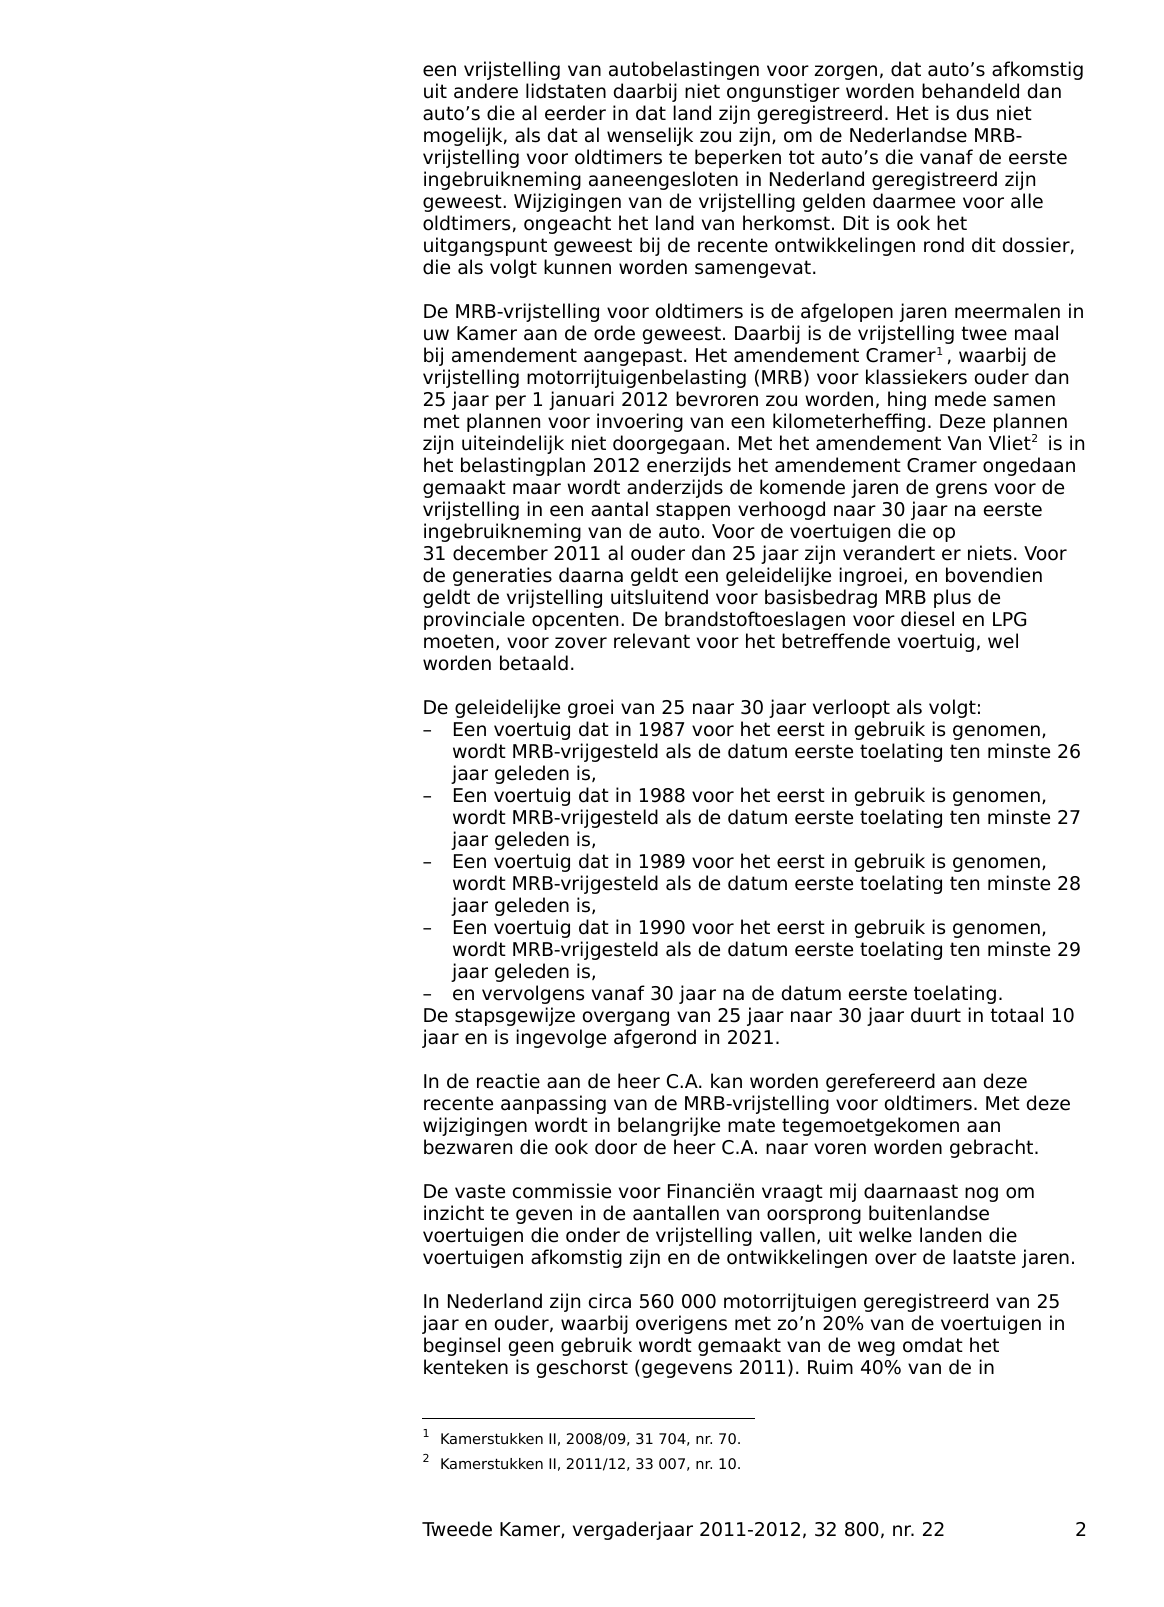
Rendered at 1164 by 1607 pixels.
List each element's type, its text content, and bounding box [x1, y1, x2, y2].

text De vaste commissie voor Financiën vraagt mij daarnaast nog om inzicht te geven in de aantallen van oorsprong buitenlandse voertuigen die onder de vrijstelling vallen, uit welke landen die voertuigen afkomstig zijn en de ontwikkelingen over de laatste jaren. [422, 1181, 1087, 1269]
text Kamerstukken II, 2008/09, 31 704, nr. 70. [422, 1427, 1087, 1449]
text – Een voertuig dat in 1988 voor het eerst in gebruik is genomen, wordt MRB-vrijgesteld als de datum eerste toelating ten minste 27 jaar geleden is, [422, 785, 1087, 851]
text – Een voertuig dat in 1989 voor het eerst in gebruik is genomen, wordt MRB-vrijgesteld als de datum eerste toelating ten minste 28 jaar geleden is, [422, 851, 1087, 917]
text In de reactie aan de heer C.A. kan worden gerefereerd aan deze recente aanpassing van de MRB-vrijstelling voor oldtimers. Met deze wijzigingen wordt in belangrijke mate tegemoetgekomen aan bezwaren die ook door de heer C.A. naar voren worden gebracht. [422, 1071, 1087, 1159]
text – Een voertuig dat in 1990 voor het eerst in gebruik is genomen, wordt MRB-vrijgesteld als de datum eerste toelating ten minste 29 jaar geleden is, [422, 917, 1087, 983]
text een vrijstelling van autobelastingen voor zorgen, dat auto’s afkomstig uit andere lidstaten daarbij niet ongunstiger worden behandeld dan auto’s die al eerder in dat land zijn geregistreerd. Het is dus niet mogelijk, als dat al wenselijk zou zijn, om de Nederlandse MRB-vrijstelling voor oldtimers te beperken tot auto’s die vanaf de eerste ingebruikneming aaneengesloten in Nederland geregistreerd zijn geweest. Wijzigingen van de vrijstelling gelden daarmee voor alle oldtimers, ongeacht het land van herkomst. Dit is ook het uitgangspunt geweest bij de recente ontwikkelingen rond dit dossier, die als volgt kunnen worden samengevat. [422, 59, 1087, 279]
text De stapsgewijze overgang van 25 jaar naar 30 jaar duurt in totaal 10 jaar en is ingevolge afgerond in 2021. [422, 1004, 1087, 1048]
text De geleidelijke groei van 25 naar 30 jaar verloopt als volgt: [422, 697, 1087, 719]
text Kamerstukken II, 2011/12, 33 007, nr. 10. [422, 1452, 1087, 1474]
text – en vervolgens vanaf 30 jaar na de datum eerste toelating. [422, 983, 1087, 1004]
text – Een voertuig dat in 1987 voor het eerst in gebruik is genomen, wordt MRB-vrijgesteld als de datum eerste toelating ten minste 26 jaar geleden is, [422, 719, 1087, 785]
text De MRB-vrijstelling voor oldtimers is de afgelopen jaren meermalen in uw Kamer aan de orde geweest. Daarbij is de vrijstelling twee maal bij amendement aangepast. Het amendement Cramer, waarbij de vrijstelling motorrijtuigenbelasting (MRB) voor klassiekers ouder dan 25 jaar per 1 januari 2012 bevroren zou worden, hing mede samen met plannen voor invoering van een kilometerheffing. Deze plannen zijn uiteindelijk niet doorgegaan. Met het amendement Van Vliet is in het belastingplan 2012 enerzijds het amendement Cramer ongedaan gemaakt maar wordt anderzijds de komende jaren de grens voor de vrijstelling in een aantal stappen verhoogd naar 30 jaar na eerste ingebruikneming van de auto. Voor de voertuigen die op 31 december 2011 al ouder dan 25 jaar zijn verandert er niets. Voor de generaties daarna geldt een geleidelijke ingroei, en bovendien geldt de vrijstelling uitsluitend voor basisbedrag MRB plus de provinciale opcenten. De brandstoftoeslagen voor diesel en LPG moeten, voor zover relevant voor het betreffende voertuig, wel worden betaald. [422, 301, 1087, 675]
text In Nederland zijn circa 560 000 motorrijtuigen geregistreerd van 25 jaar en ouder, waarbij overigens met zo’n 20% van de voertuigen in beginsel geen gebruik wordt gemaakt van de weg omdat het kenteken is geschorst (gegevens 2011). Ruim 40% van de in [422, 1291, 1087, 1379]
